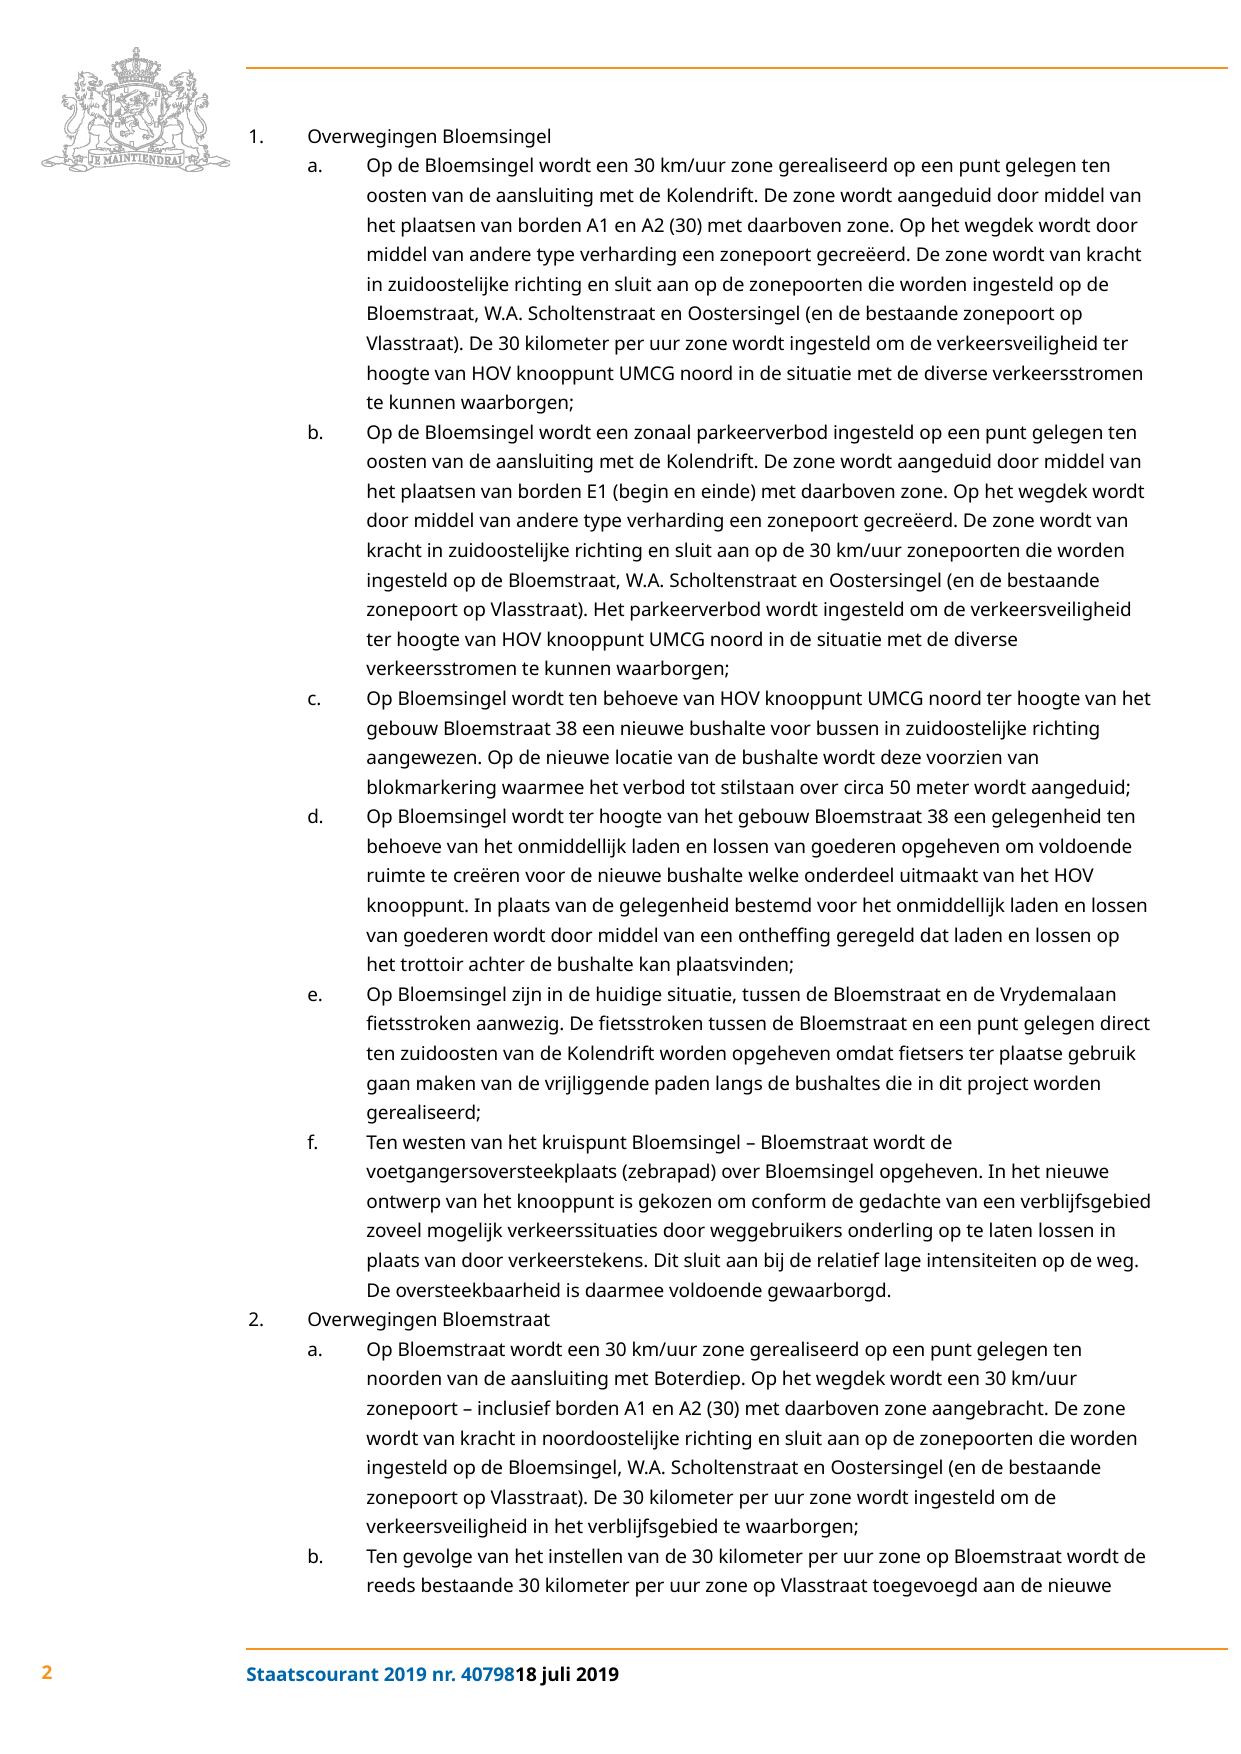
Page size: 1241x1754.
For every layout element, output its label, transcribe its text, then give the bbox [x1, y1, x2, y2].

list Op Bloemsingel wordt ter hoogte van het gebouw Bloemstraat 38 een gelegenheid ten behoeve van het onmiddellijk laden en lossen van goederen opgeheven om voldoende ruimte te creëren voor de nieuwe bushalte welke onderdeel uitmaakt van het HOV knooppunt. In plaats van de gelegenheid bestemd voor het onmiddellijk laden en lossen van goederen wordt door middel van een ontheffing geregeld dat laden en lossen op het trottoir achter de bushalte kan plaatsvinden; [307, 803, 1152, 977]
list Op de Bloemsingel wordt een 30 km/uur zone gerealiseerd op een punt gelegen ten oosten van de aansluiting met de Kolendrift. De zone wordt aangeduid door middel van het plaatsen van borden A1 en A2 (30) met daarboven zone. Op het wegdek wordt door middel van andere type verharding een zonepoort gecreëerd. De zone wordt van kracht in zuidoostelijke richting en sluit aan op de zonepoorten die worden ingesteld op de Bloemstraat, W.A. Scholtenstraat en Oostersingel (en de bestaande zonepoort op Vlasstraat). De 30 kilometer per uur zone wordt ingesteld om de verkeersveiligheid ter hoogte van HOV knooppunt UMCG noord in de situatie met de diverse verkeersstromen te kunnen waarborgen; [307, 153, 1152, 415]
list Op Bloemsingel zijn in de huidige situatie, tussen de Bloemstraat en de Vrydemalaan fietsstroken aanwezig. De fietsstroken tussen de Bloemstraat en een punt gelegen direct ten zuidoosten van de Kolendrift worden opgeheven omdat fietsers ter plaatse gebruik gaan maken van de vrijliggende paden langs de bushaltes die in dit project worden gerealiseerd; [307, 981, 1152, 1125]
list Op Bloemstraat wordt een 30 km/uur zone gerealiseerd op een punt gelegen ten noorden van de aansluiting met Boterdiep. Op het wegdek wordt een 30 km/uur zonepoort – inclusief borden A1 en A2 (30) met daarboven zone aangebracht. De zone wordt van kracht in noordoostelijke richting en sluit aan op de zonepoorten die worden ingesteld op de Bloemsingel, W.A. Scholtenstraat en Oostersingel (en de bestaande zonepoort op Vlasstraat). De 30 kilometer per uur zone wordt ingesteld om de verkeersveiligheid in het verblijfsgebied te waarborgen; [307, 1336, 1152, 1539]
list Op de Bloemsingel wordt een zonaal parkeerverbod ingesteld op een punt gelegen ten oosten van de aansluiting met de Kolendrift. De zone wordt aangeduid door middel van het plaatsen van borden E1 (begin en einde) met daarboven zone. Op het wegdek wordt door middel van andere type verharding een zonepoort gecreëerd. De zone wordt van kracht in zuidoostelijke richting en sluit aan op de 30 km/uur zonepoorten die worden ingesteld op de Bloemstraat, W.A. Scholtenstraat en Oostersingel (en de bestaande zonepoort op Vlasstraat). Het parkeerverbod wordt ingesteld om de verkeersveiligheid ter hoogte van HOV knooppunt UMCG noord in de situatie met de diverse verkeersstromen te kunnen waarborgen; [307, 419, 1152, 681]
list Overwegingen Bloemstraat [248, 1306, 1152, 1332]
list Overwegingen Bloemsingel [248, 123, 1152, 149]
picture [41, 47, 231, 172]
list Ten westen van het kruispunt Bloemsingel – Bloemstraat wordt de voetgangersoversteekplaats (zebrapad) over Bloemsingel opgeheven. In het nieuwe ontwerp van het knooppunt is gekozen om conform de gedachte van een verblijfsgebied zoveel mogelijk verkeerssituaties door weggebruikers onderling op te laten lossen in plaats van door verkeerstekens. Dit sluit aan bij de relatief lage intensiteiten op de weg. De oversteekbaarheid is daarmee voldoende gewaarborgd. [307, 1129, 1152, 1303]
list Ten gevolge van het instellen van de 30 kilometer per uur zone op Bloemstraat wordt de reeds bestaande 30 kilometer per uur zone op Vlasstraat toegevoegd aan de nieuwe [307, 1543, 1152, 1598]
list Op Bloemsingel wordt ten behoeve van HOV knooppunt UMCG noord ter hoogte van het gebouw Bloemstraat 38 een nieuwe bushalte voor bussen in zuidoostelijke richting aangewezen. Op de nieuwe locatie van de bushalte wordt deze voorzien van blokmarkering waarmee het verbod tot stilstaan over circa 50 meter wordt aangeduid; [307, 685, 1152, 800]
